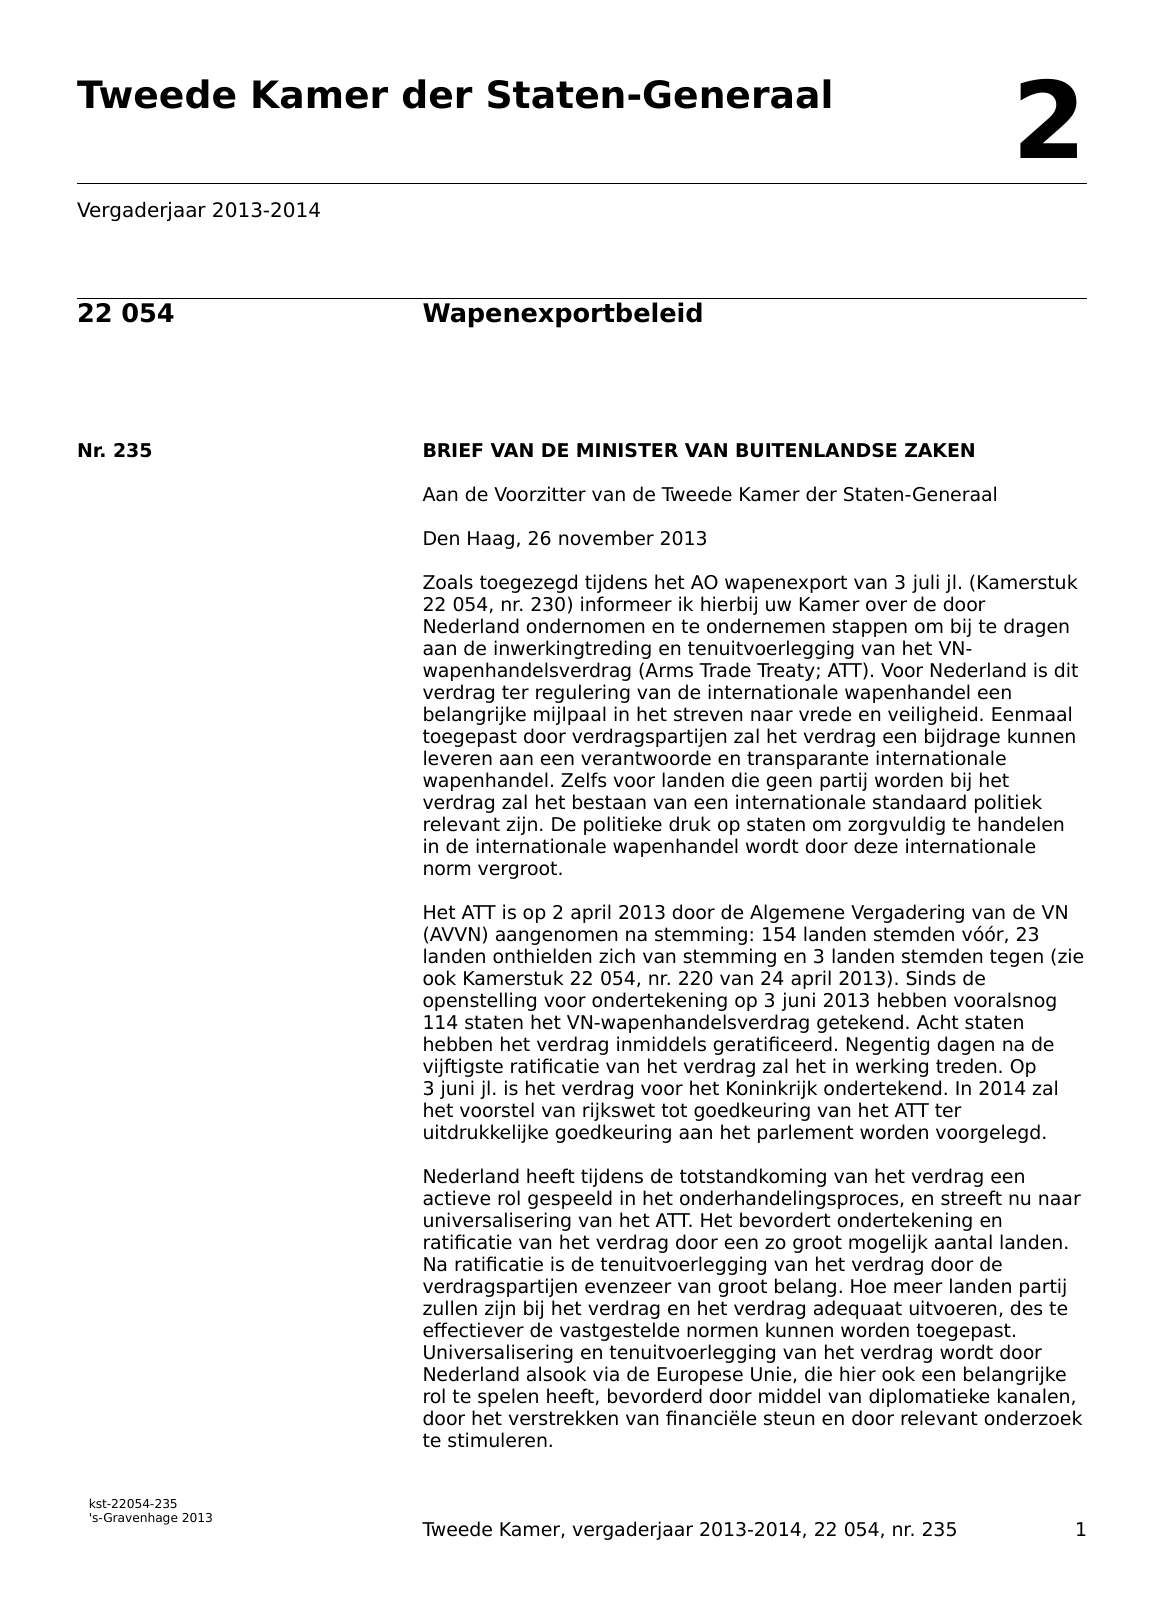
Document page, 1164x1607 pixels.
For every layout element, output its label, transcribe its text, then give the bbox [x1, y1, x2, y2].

text Den Haag, 26 november 2013 [422, 528, 1087, 550]
table_cell Vergaderjaar 2013-2014 [77, 184, 1087, 298]
subtitle 22 054 Wapenexportbeleid [77, 299, 1087, 329]
text kst-22054-235 [88, 1497, 323, 1511]
text Zoals toegezegd tijdens het AO wapenexport van 3 juli jl. (Kamerstuk 22 054, nr. 230) informeer ik hierbij uw Kamer over de door Nederland ondernomen en te ondernemen stappen om bij te dragen aan de inwerkingtreding en tenuitvoerlegging van het VN-wapenhandelsverdrag (Arms Trade Treaty; ATT). Voor Nederland is dit verdrag ter regulering van de internationale wapenhandel een belangrijke mijlpaal in het streven naar vrede en veiligheid. Eenmaal toegepast door verdragspartijen zal het verdrag een bijdrage kunnen leveren aan een verantwoorde en transparante internationale wapenhandel. Zelfs voor landen die geen partij worden bij het verdrag zal het bestaan van een internationale standaard politiek relevant zijn. De politieke druk op staten om zorgvuldig te handelen in de internationale wapenhandel wordt door deze internationale norm vergroot. [422, 572, 1087, 880]
text Het ATT is op 2 april 2013 door de Algemene Vergadering van de VN (AVVN) aangenomen na stemming: 154 landen stemden vóór, 23 landen onthielden zich van stemming en 3 landen stemden tegen (zie ook Kamerstuk 22 054, nr. 220 van 24 april 2013). Sinds de openstelling voor ondertekening op 3 juni 2013 hebben vooralsnog 114 staten het VN-wapenhandelsverdrag getekend. Acht staten hebben het verdrag inmiddels geratificeerd. Negentig dagen na de vijftigste ratificatie van het verdrag zal het in werking treden. Op 3 juni jl. is het verdrag voor het Koninkrijk ondertekend. In 2014 zal het voorstel van rijkswet tot goedkeuring van het ATT ter uitdrukkelijke goedkeuring aan het parlement worden voorgelegd. [422, 902, 1087, 1144]
text Aan de Voorzitter van de Tweede Kamer der Staten-Generaal [422, 484, 1087, 506]
table_header 2 [886, 59, 1087, 183]
subtitle Nr. 235 BRIEF VAN DE MINISTER VAN BUITENLANDSE ZAKEN [77, 440, 1087, 462]
text Nederland heeft tijdens de totstandkoming van het verdrag een actieve rol gespeeld in het onderhandelingsproces, en streeft nu naar universalisering van het ATT. Het bevordert ondertekening en ratificatie van het verdrag door een zo groot mogelijk aantal landen. Na ratificatie is de tenuitvoerlegging van het verdrag door de verdragspartijen evenzeer van groot belang. Hoe meer landen partij zullen zijn bij het verdrag en het verdrag adequaat uitvoeren, des te effectiever de vastgestelde normen kunnen worden toegepast. Universalisering en tenuitvoerlegging van het verdrag wordt door Nederland alsook via de Europese Unie, die hier ook een belangrijke rol te spelen heeft, bevorderd door middel van diplomatieke kanalen, door het verstrekken van financiële steun en door relevant onderzoek te stimuleren. [422, 1166, 1087, 1452]
table_header Tweede Kamer der Staten-Generaal [77, 59, 886, 183]
text 's-Gravenhage 2013 [88, 1511, 323, 1525]
